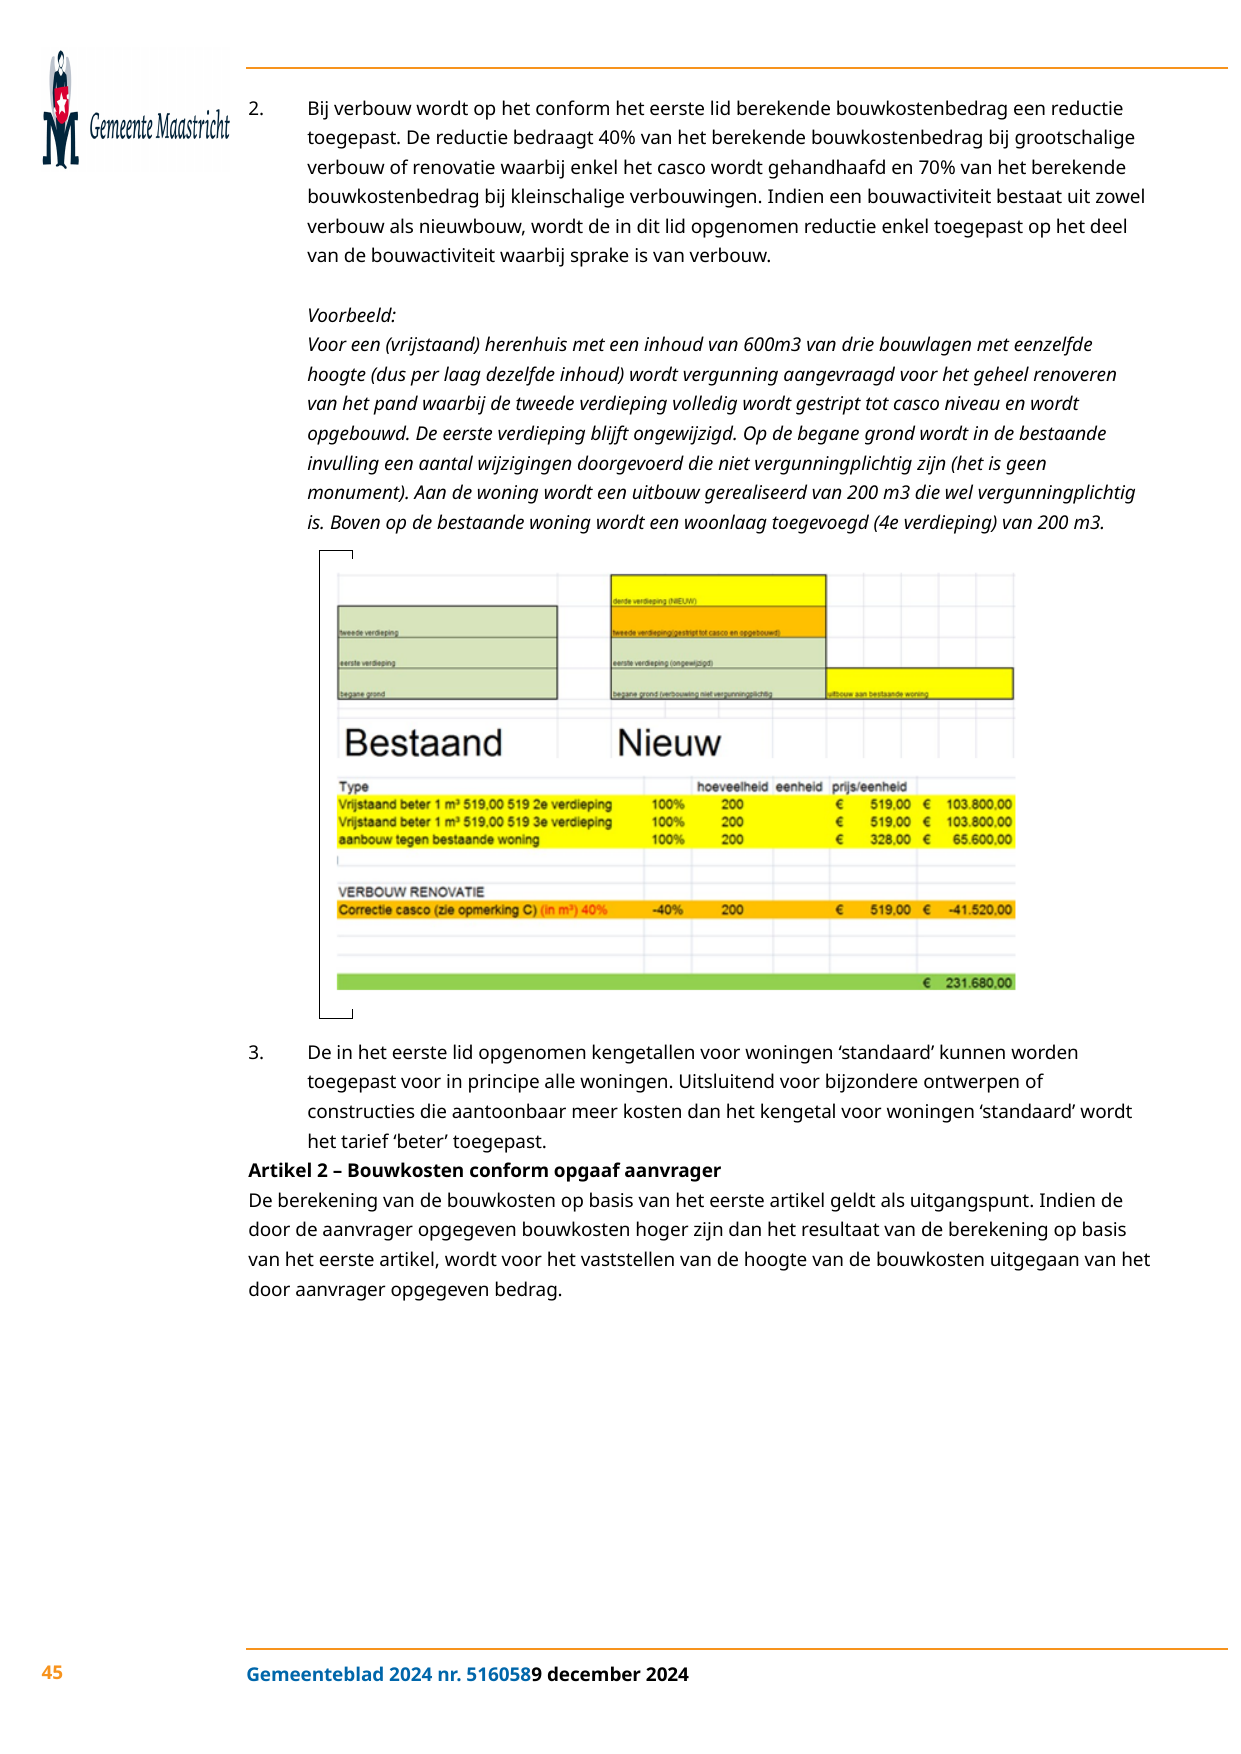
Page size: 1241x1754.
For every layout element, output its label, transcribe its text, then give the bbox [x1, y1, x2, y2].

list Bij verbouw wordt op het conform het eerste lid berekende bouwkostenbedrag een reductie toegepast. De reductie bedraagt 40% van het berekende bouwkostenbedrag bij grootschalige verbouw of renovatie waarbij enkel het casco wordt gehandhaafd en 70% van het berekende bouwkostenbedrag bij kleinschalige verbouwingen. Indien een bouwactiviteit bestaat uit zowel verbouw als nieuwbouw, wordt de in dit lid opgenomen reductie enkel toegepast op het deel van de bouwactiviteit waarbij sprake is van verbouw. [248, 95, 1152, 268]
picture [327, 559, 1037, 1009]
list Voorbeeld: [248, 302, 1152, 328]
text Artikel 2 – Bouwkosten conform opgaaf aanvrager [248, 1157, 1152, 1183]
picture [41, 47, 231, 172]
list De in het eerste lid opgenomen kengetallen voor woningen ‘standaard’ kunnen worden toegepast voor in principe alle woningen. Uitsluitend voor bijzondere ontwerpen of constructies die aantoonbaar meer kosten dan het kengetal voor woningen ‘standaard’ wordt het tarief ‘beter’ toegepast. [248, 1039, 1152, 1153]
text De berekening van de bouwkosten op basis van het eerste artikel geldt als uitgangspunt. Indien de door de aanvrager opgegeven bouwkosten hoger zijn dan het resultaat van de berekening op basis van het eerste artikel, wordt voor het vaststellen van de hoogte van de bouwkosten uitgegaan van het door aanvrager opgegeven bedrag. [248, 1187, 1152, 1301]
list Voor een (vrijstaand) herenhuis met een inhoud van 600m3 van drie bouwlagen met eenzelfde hoogte (dus per laag dezelfde inhoud) wordt vergunning aangevraagd voor het geheel renoveren van het pand waarbij de tweede verdieping volledig wordt gestript tot casco niveau en wordt opgebouwd. De eerste verdieping blijft ongewijzigd. Op de begane grond wordt in de bestaande invulling een aantal wijzigingen doorgevoerd die niet vergunningplichtig zijn (het is geen monument). Aan de woning wordt een uitbouw gerealiseerd van 200 m3 die wel vergunningplichtig is. Boven op de bestaande woning wordt een woonlaag toegevoegd (4e verdieping) van 200 m3. [248, 331, 1152, 535]
